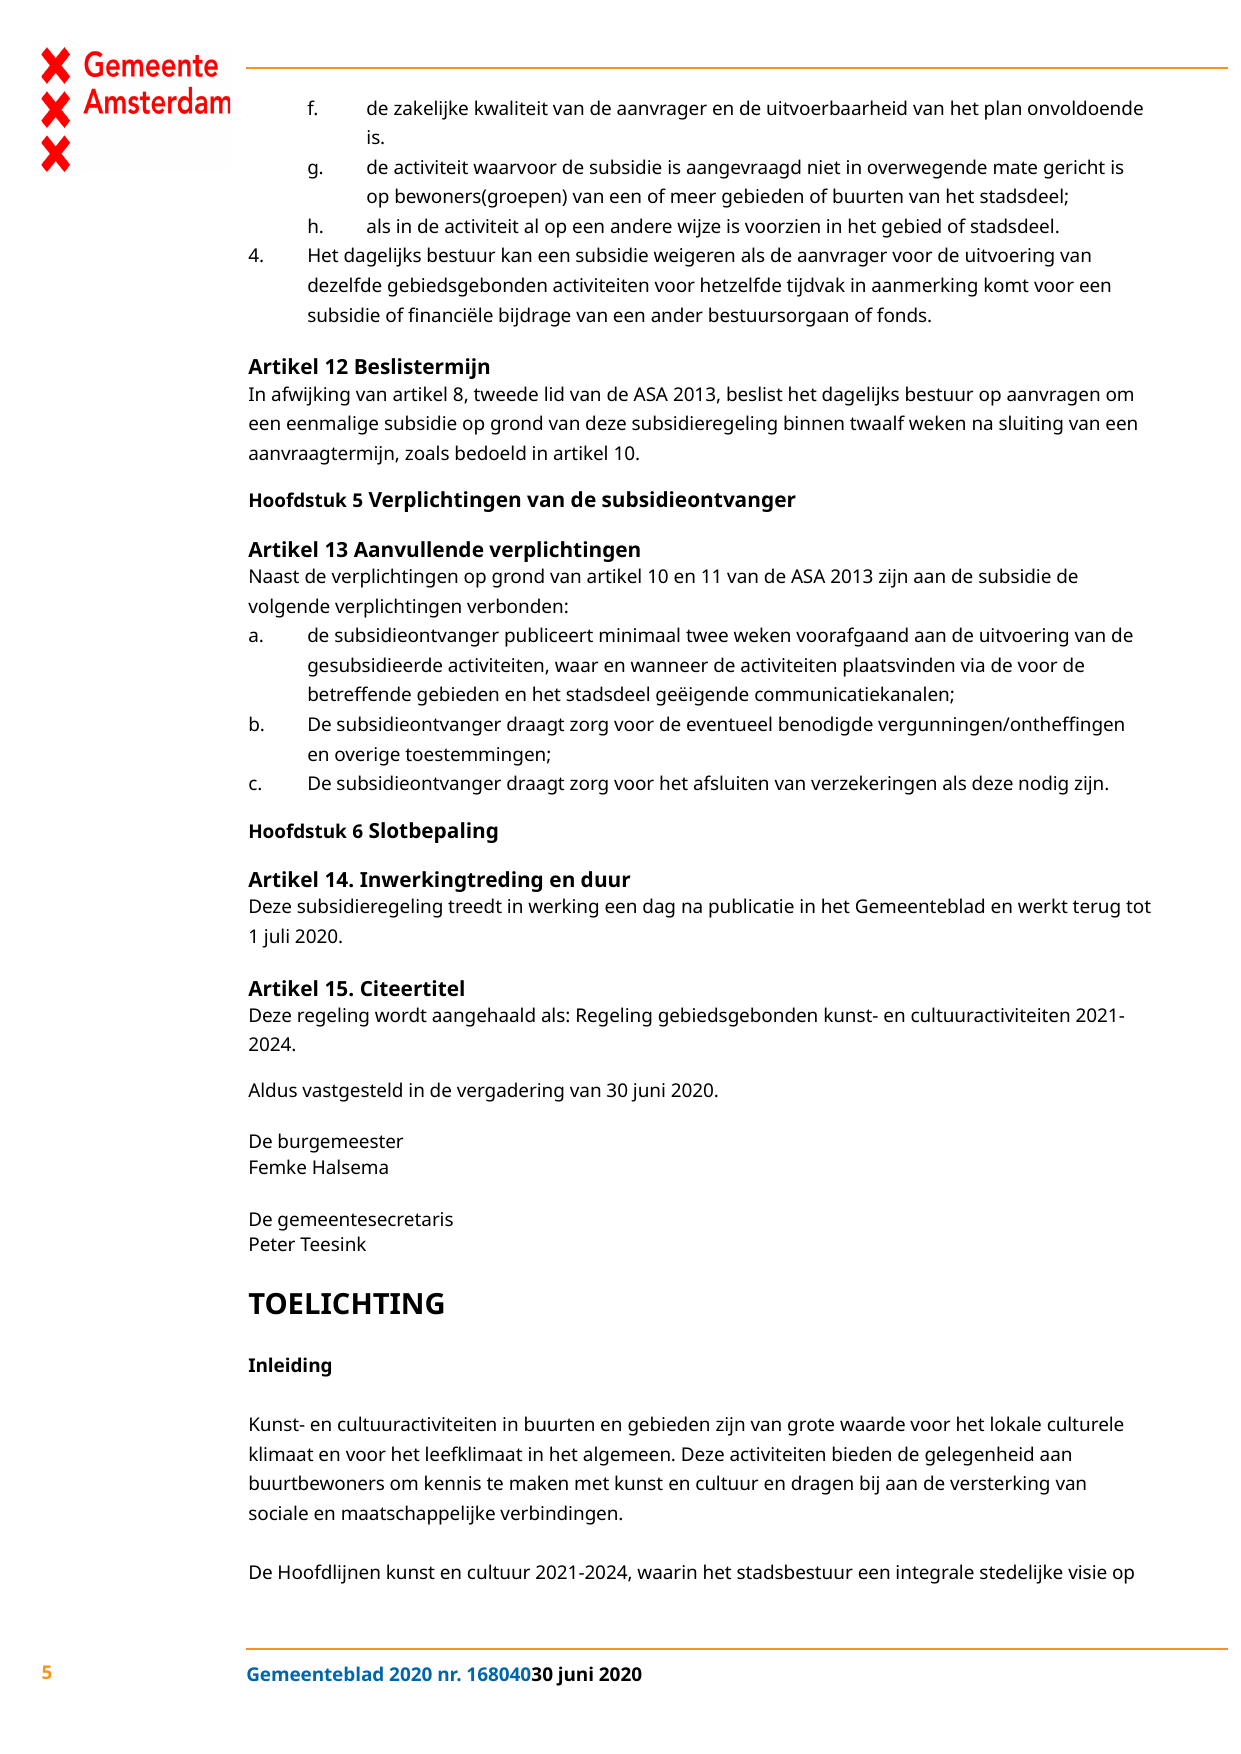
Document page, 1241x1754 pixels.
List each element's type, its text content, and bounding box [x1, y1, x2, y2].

text In afwijking van artikel 8, tweede lid van de ASA 2013, beslist het dagelijks bestuur op aanvragen om een eenmalige subsidie op grond van deze subsidieregeling binnen twaalf weken na sluiting van een aanvraagtermijn, zoals bedoeld in artikel 10. [248, 381, 1152, 466]
text Artikel 14. Inwerkingtreding en duur [248, 865, 1152, 894]
picture [41, 47, 231, 172]
list De subsidieontvanger draagt zorg voor de eventueel benodigde vergunningen/ontheffingen en overige toestemmingen; [248, 711, 1152, 766]
text De gemeentesecretaris [248, 1206, 1152, 1232]
text De Hoofdlijnen kunst en cultuur 2021-2024, waarin het stadsbestuur een integrale stedelijke visie op [248, 1559, 1152, 1585]
list De subsidieontvanger draagt zorg voor het afsluiten van verzekeringen als deze nodig zijn. [248, 770, 1152, 796]
text TOELICHTING [248, 1283, 1152, 1323]
list de subsidieontvanger publiceert minimaal twee weken voorafgaand aan de uitvoering van de gesubsidieerde activiteiten, waar en wanneer de activiteiten plaatsvinden via de voor de betreffende gebieden en het stadsdeel geëigende communicatiekanalen; [248, 622, 1152, 707]
text Kunst- en cultuuractiviteiten in buurten en gebieden zijn van grote waarde voor het lokale culturele klimaat en voor het leefklimaat in het algemeen. Deze activiteiten bieden de gelegenheid aan buurtbewoners om kennis te maken met kunst en cultuur en dragen bij aan de versterking van sociale en maatschappelijke verbindingen. [248, 1411, 1152, 1526]
text De burgemeester [248, 1129, 1152, 1154]
text Deze subsidieregeling treedt in werking een dag na publicatie in het Gemeenteblad en werkt terug tot 1 juli 2020. [248, 894, 1152, 949]
text Inleiding [248, 1352, 1152, 1378]
text Artikel 13 Aanvullende verplichtingen [248, 535, 1152, 563]
text Artikel 12 Beslistermijn [248, 352, 1152, 381]
text Deze regeling wordt aangehaald als: Regeling gebiedsgebonden kunst- en cultuuractiviteiten 2021-2024. [248, 1002, 1152, 1057]
text Hoofdstuk 6 Slotbepaling [248, 816, 1152, 844]
list als in de activiteit al op een andere wijze is voorzien in het gebied of stadsdeel. [307, 213, 1152, 239]
list de activiteit waarvoor de subsidie is aangevraagd niet in overwegende mate gericht is op bewoners(groepen) van een of meer gebieden of buurten van het stadsdeel; [307, 154, 1152, 209]
text Femke Halsema [248, 1154, 1152, 1180]
text Hoofdstuk 5 Verplichtingen van de subsidieontvanger [248, 486, 1152, 514]
text Artikel 15. Citeertitel [248, 974, 1152, 1002]
text Aldus vastgesteld in de vergadering van 30 juni 2020. [248, 1077, 1152, 1103]
text Naast de verplichtingen op grond van artikel 10 en 11 van de ASA 2013 zijn aan de subsidie de volgende verplichtingen verbonden: [248, 563, 1152, 618]
list de zakelijke kwaliteit van de aanvrager en de uitvoerbaarheid van het plan onvoldoende is. [307, 95, 1152, 150]
list Het dagelijks bestuur kan een subsidie weigeren als de aanvrager voor de uitvoering van dezelfde gebiedsgebonden activiteiten voor hetzelfde tijdvak in aanmerking komt voor een subsidie of financiële bijdrage van een ander bestuursorgaan of fonds. [248, 243, 1152, 328]
text Peter Teesink [248, 1232, 1152, 1257]
